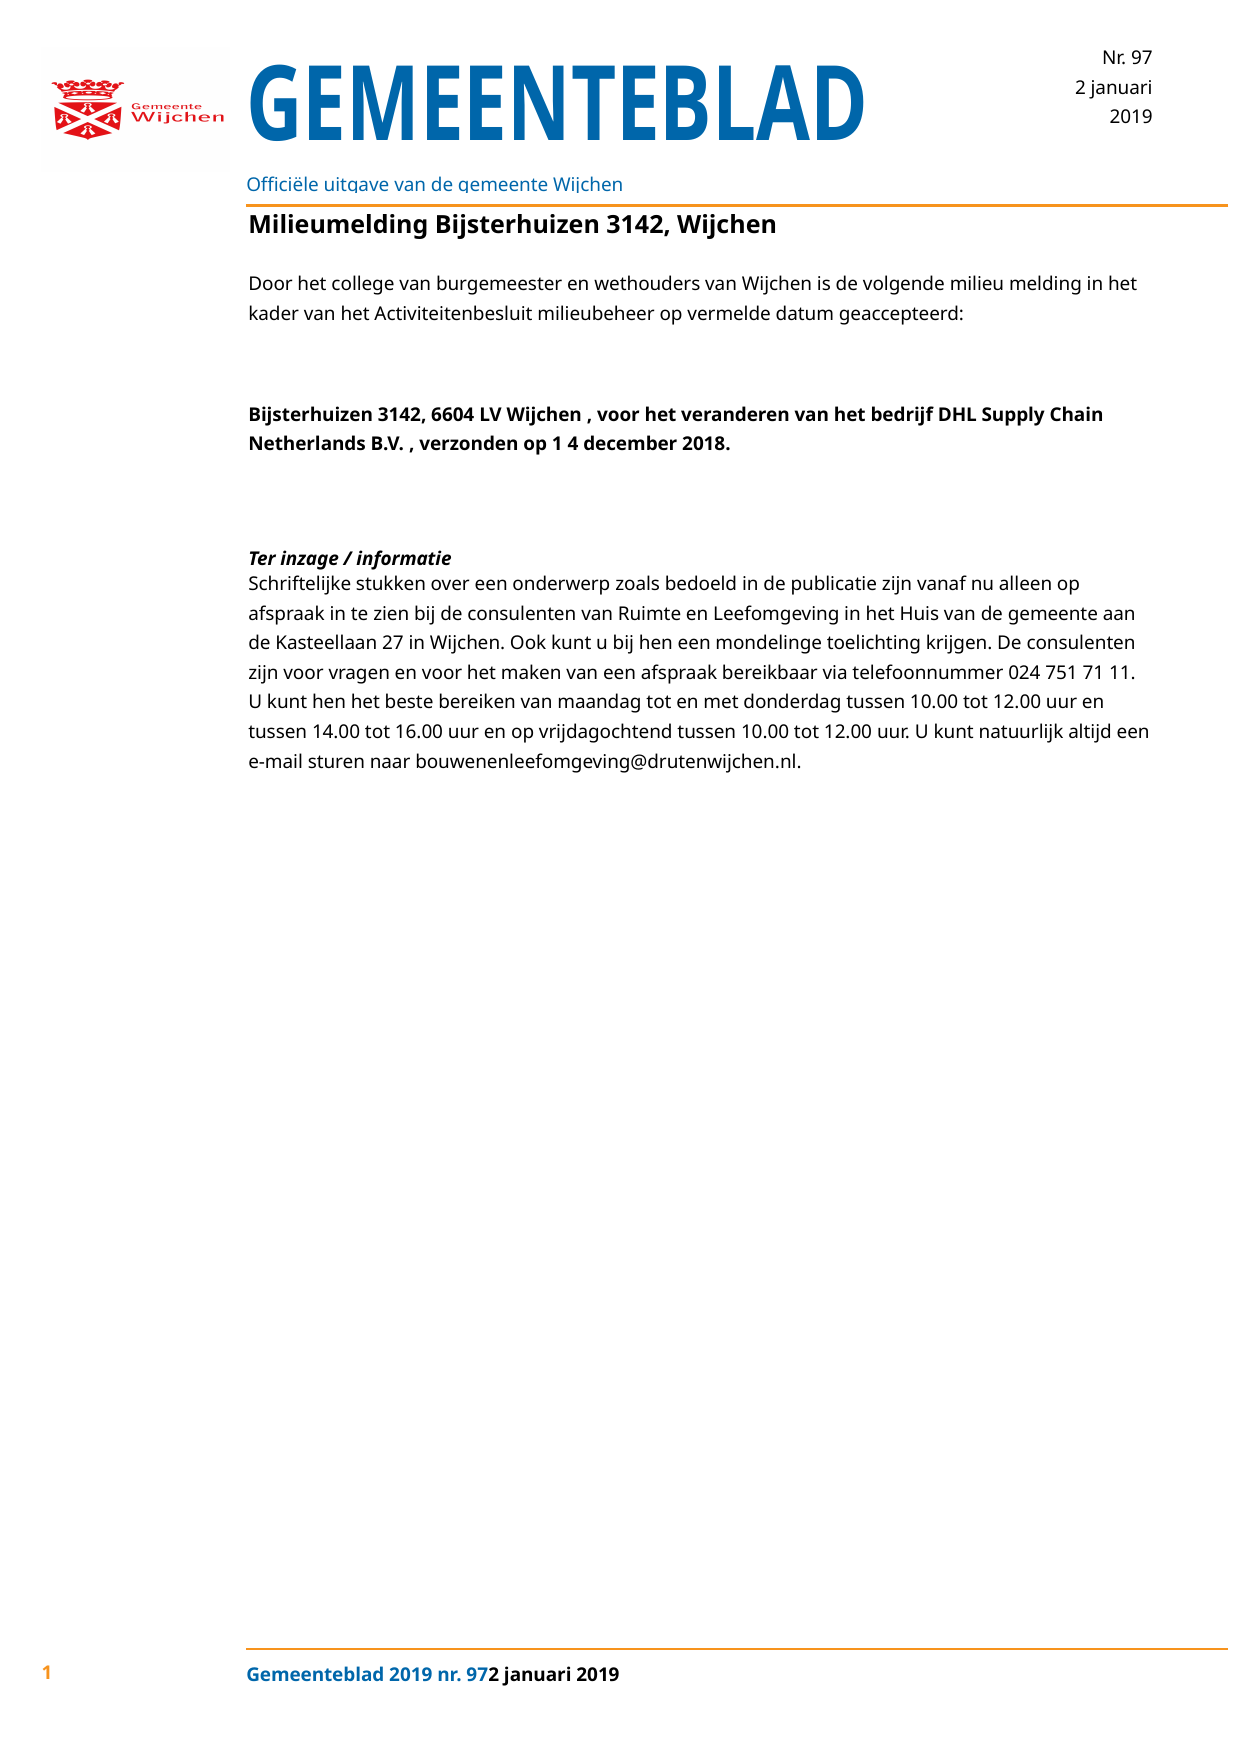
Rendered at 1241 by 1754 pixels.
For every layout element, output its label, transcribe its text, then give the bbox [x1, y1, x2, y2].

text Schriftelijke stukken over een onderwerp zoals bedoeld in de publicatie zijn vanaf nu alleen op afspraak in te zien bij de consulenten van Ruimte en Leefomgeving in het Huis van de gemeente aan de Kasteellaan 27 in Wijchen. Ook kunt u bij hen een mondelinge toelichting krijgen. De consulenten zijn voor vragen en voor het maken van een afspraak bereikbaar via telefoonnummer 024 751 71 11. U kunt hen het beste bereiken van maandag tot en met donderdag tussen 10.00 tot 12.00 uur en tussen 14.00 tot 16.00 uur en op vrijdagochtend tussen 10.00 tot 12.00 uur. U kunt natuurlijk altijd een e-mail sturen naar bouwenenleefomgeving@drutenwijchen.nl. [248, 570, 1152, 774]
text Milieumelding Bijsterhuizen 3142, Wijchen [248, 207, 1152, 241]
picture [41, 47, 231, 172]
text Ter inzage / informatie [248, 545, 1152, 570]
text Bijsterhuizen 3142, 6604 LV Wijchen , voor het veranderen van het bedrijf DHL Supply Chain Netherlands B.V. , verzonden op 1 4 december 2018. [248, 401, 1152, 456]
text Door het college van burgemeester en wethouders van Wijchen is de volgende milieu melding in het kader van het Activiteitenbesluit milieubeheer op vermelde datum geaccepteerd: [248, 270, 1152, 326]
